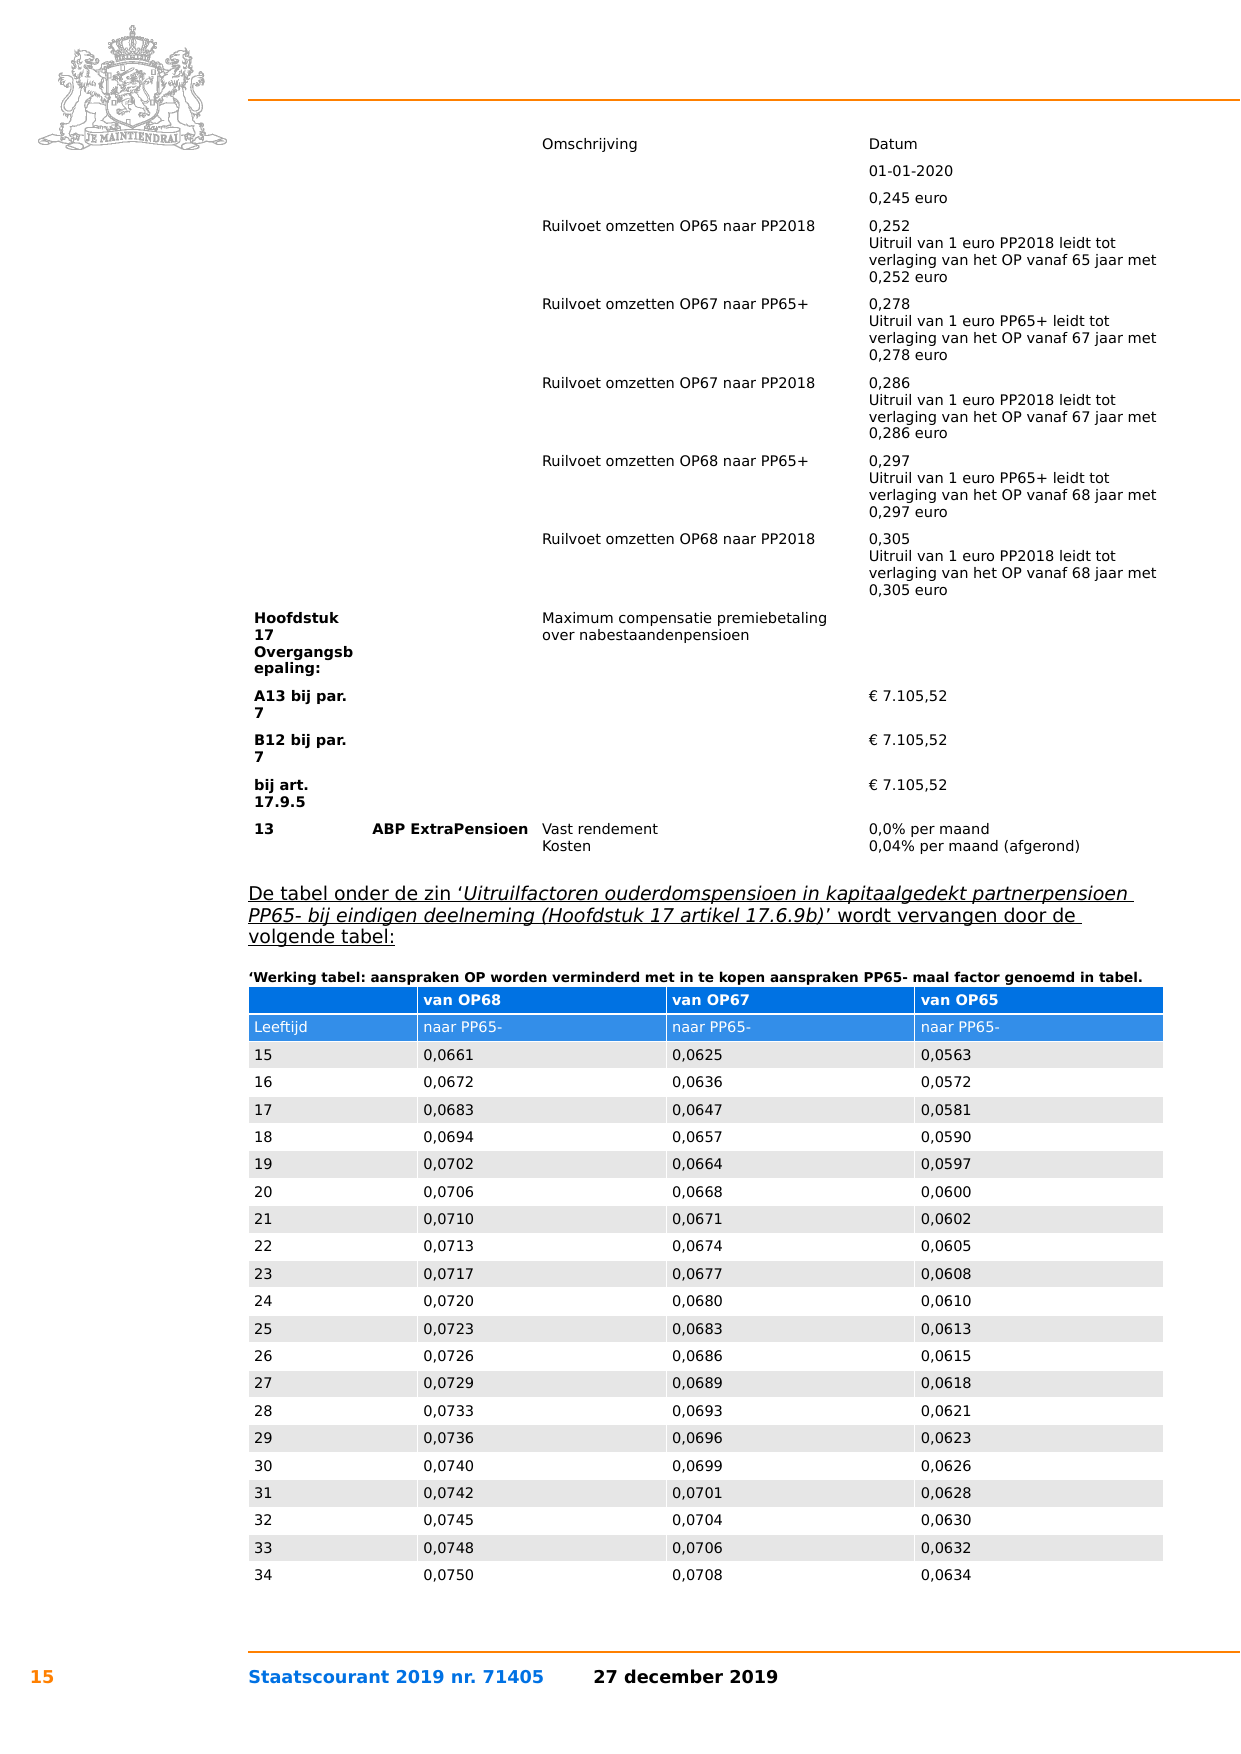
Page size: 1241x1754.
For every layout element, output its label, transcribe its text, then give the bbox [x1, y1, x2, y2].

table_cell 0,0742 [418, 1480, 666, 1507]
table_cell [536, 683, 862, 726]
table_cell 21 [249, 1206, 417, 1233]
table_cell ABP ExtraPensioen [367, 816, 535, 859]
table_cell 31 [249, 1480, 417, 1507]
text De tabel onder de zin ‘Uitruilfactoren ouderdomspensioen in kapitaalgedekt partnerpensioen PP65- bij eindigen deelneming (Hoofdstuk 17 artikel 17.6.9b)’ wordt vervangen door de volgende tabel: [248, 882, 1163, 948]
table_cell 0,0708 [667, 1563, 914, 1589]
table_cell € 7.105,52 [863, 772, 1163, 815]
table_cell 0,0% per maand 0,04% per maand (afgerond) [863, 816, 1163, 859]
table_cell 29 [249, 1425, 417, 1452]
table_cell 0,0668 [667, 1179, 914, 1205]
picture [38, 25, 227, 150]
table_cell 0,0615 [915, 1343, 1163, 1369]
table_cell 34 [249, 1563, 417, 1589]
table_cell 0,0723 [418, 1316, 666, 1342]
table_cell 0,0693 [667, 1398, 914, 1424]
table_cell Leeftijd [249, 1015, 417, 1041]
table_header Datum [863, 131, 1163, 157]
table_cell 0,0710 [418, 1206, 666, 1233]
table_cell [367, 728, 535, 771]
table_cell 0,0626 [915, 1453, 1163, 1479]
table_cell Ruilvoet omzetten OP67 naar PP2018 [536, 370, 862, 447]
table_cell 0,0671 [667, 1206, 914, 1233]
table_cell [249, 186, 366, 604]
table_cell [367, 605, 535, 682]
table_cell 0,0740 [418, 1453, 666, 1479]
table_cell [249, 987, 417, 1013]
table_cell van OP67 [667, 987, 914, 1013]
table_header Omschrijving [536, 131, 862, 185]
table_cell 0,0733 [418, 1398, 666, 1424]
table_cell 0,0696 [667, 1425, 914, 1452]
table_cell 0,286 Uitruil van 1 euro PP2018 leidt tot verlaging van het OP vanaf 67 jaar met 0,286 euro [863, 370, 1163, 447]
table_cell 0,0647 [667, 1097, 914, 1123]
table_cell 28 [249, 1398, 417, 1424]
table_cell 23 [249, 1261, 417, 1287]
table_cell 0,245 euro [863, 186, 1163, 212]
table_cell 0,0613 [915, 1316, 1163, 1342]
table_cell 0,0625 [667, 1042, 914, 1068]
table_cell 0,0694 [418, 1124, 666, 1150]
table_cell 0,0618 [915, 1371, 1163, 1397]
table_cell 0,0590 [915, 1124, 1163, 1150]
table_cell 0,0608 [915, 1261, 1163, 1287]
table_cell 0,0674 [667, 1234, 914, 1260]
table_cell 0,0717 [418, 1261, 666, 1287]
table_cell 13 [249, 816, 366, 859]
table_cell B12 bij par. 7 [249, 728, 366, 771]
table_cell 0,0706 [418, 1179, 666, 1205]
table_header [249, 131, 535, 185]
table_cell 0,0628 [915, 1480, 1163, 1507]
table_cell 0,0581 [915, 1097, 1163, 1123]
table_cell Ruilvoet omzetten OP67 naar PP65+ [536, 291, 862, 369]
table_cell 15 [249, 1042, 417, 1068]
table_cell 0,0683 [667, 1316, 914, 1342]
table_cell Ruilvoet omzetten OP68 naar PP2018 [536, 526, 862, 604]
table_cell 0,297 Uitruil van 1 euro PP65+ leidt tot verlaging van het OP vanaf 68 jaar met 0,297 euro [863, 448, 1163, 525]
table_cell 0,0610 [915, 1289, 1163, 1315]
table_cell 17 [249, 1097, 417, 1123]
table_cell 0,0597 [915, 1151, 1163, 1178]
table_cell [367, 772, 535, 815]
table_cell 30 [249, 1453, 417, 1479]
table_cell Ruilvoet omzetten OP68 naar PP65+ [536, 448, 862, 525]
table_cell 0,0630 [915, 1508, 1163, 1534]
table_cell 0,0736 [418, 1425, 666, 1452]
table_cell 0,0701 [667, 1480, 914, 1507]
table_cell 0,0726 [418, 1343, 666, 1369]
table_cell 0,0706 [667, 1535, 914, 1561]
table_cell [536, 186, 862, 212]
table_cell 0,0664 [667, 1151, 914, 1178]
table_cell 0,0661 [418, 1042, 666, 1068]
table_cell 0,0702 [418, 1151, 666, 1178]
table_cell [367, 186, 535, 604]
table_cell 0,0704 [667, 1508, 914, 1534]
table_cell € 7.105,52 [863, 683, 1163, 726]
table_cell Ruilvoet omzetten OP65 naar PP2018 [536, 213, 862, 290]
table_cell 33 [249, 1535, 417, 1561]
table_cell 0,0748 [418, 1535, 666, 1561]
table_cell 0,0657 [667, 1124, 914, 1150]
table_cell 01-01-2020 [863, 158, 1163, 185]
table_cell 0,0602 [915, 1206, 1163, 1233]
table_cell 0,0634 [915, 1563, 1163, 1589]
table_cell 0,0636 [667, 1069, 914, 1096]
table_cell 0,0632 [915, 1535, 1163, 1561]
table_cell van OP68 [418, 987, 666, 1013]
table_cell A13 bij par. 7 [249, 683, 366, 726]
table_cell 0,0672 [418, 1069, 666, 1096]
table_cell [863, 605, 1163, 682]
table_cell 0,0605 [915, 1234, 1163, 1260]
table_cell naar PP65- [667, 1015, 914, 1041]
table_cell 24 [249, 1289, 417, 1315]
table_cell 22 [249, 1234, 417, 1260]
table_cell 0,305 Uitruil van 1 euro PP2018 leidt tot verlaging van het OP vanaf 68 jaar met 0,305 euro [863, 526, 1163, 604]
table_cell 27 [249, 1371, 417, 1397]
table_cell 0,0686 [667, 1343, 914, 1369]
table_cell [536, 772, 862, 815]
table_cell 16 [249, 1069, 417, 1096]
table_cell bij art. 17.9.5 [249, 772, 366, 815]
table_cell 20 [249, 1179, 417, 1205]
table_cell [367, 683, 535, 726]
table_cell 25 [249, 1316, 417, 1342]
table_cell 0,0745 [418, 1508, 666, 1534]
table_cell 0,278 Uitruil van 1 euro PP65+ leidt tot verlaging van het OP vanaf 67 jaar met 0,278 euro [863, 291, 1163, 369]
table_cell 0,0729 [418, 1371, 666, 1397]
table_cell 0,0683 [418, 1097, 666, 1123]
table_cell € 7.105,52 [863, 728, 1163, 771]
table_cell van OP65 [915, 987, 1163, 1013]
table_cell 0,0680 [667, 1289, 914, 1315]
table_cell naar PP65- [418, 1015, 666, 1041]
table_cell 18 [249, 1124, 417, 1150]
table_cell 0,0600 [915, 1179, 1163, 1205]
table_cell 0,0750 [418, 1563, 666, 1589]
table_cell naar PP65- [915, 1015, 1163, 1041]
table_cell 26 [249, 1343, 417, 1369]
table_cell [536, 728, 862, 771]
table_cell 0,0720 [418, 1289, 666, 1315]
table_cell Hoofdstuk 17 Overgangsbepaling: [249, 605, 366, 682]
table_cell 0,0563 [915, 1042, 1163, 1068]
table_cell Vast rendement Kosten [536, 816, 862, 859]
table_cell 0,252 Uitruil van 1 euro PP2018 leidt tot verlaging van het OP vanaf 65 jaar met 0,252 euro [863, 213, 1163, 290]
table_cell 0,0572 [915, 1069, 1163, 1096]
table_header ‘Werking tabel: aanspraken OP worden verminderd met in te kopen aanspraken PP65- maal factor genoemd in tabel. [248, 970, 1163, 986]
table_cell Maximum compensatie premiebetaling over nabestaandenpensioen [536, 605, 862, 682]
table_cell 0,0623 [915, 1425, 1163, 1452]
table_cell 0,0699 [667, 1453, 914, 1479]
table_cell 0,0713 [418, 1234, 666, 1260]
table_cell 32 [249, 1508, 417, 1534]
table_cell 0,0689 [667, 1371, 914, 1397]
table_cell 0,0621 [915, 1398, 1163, 1424]
table_cell 19 [249, 1151, 417, 1178]
table_cell 0,0677 [667, 1261, 914, 1287]
